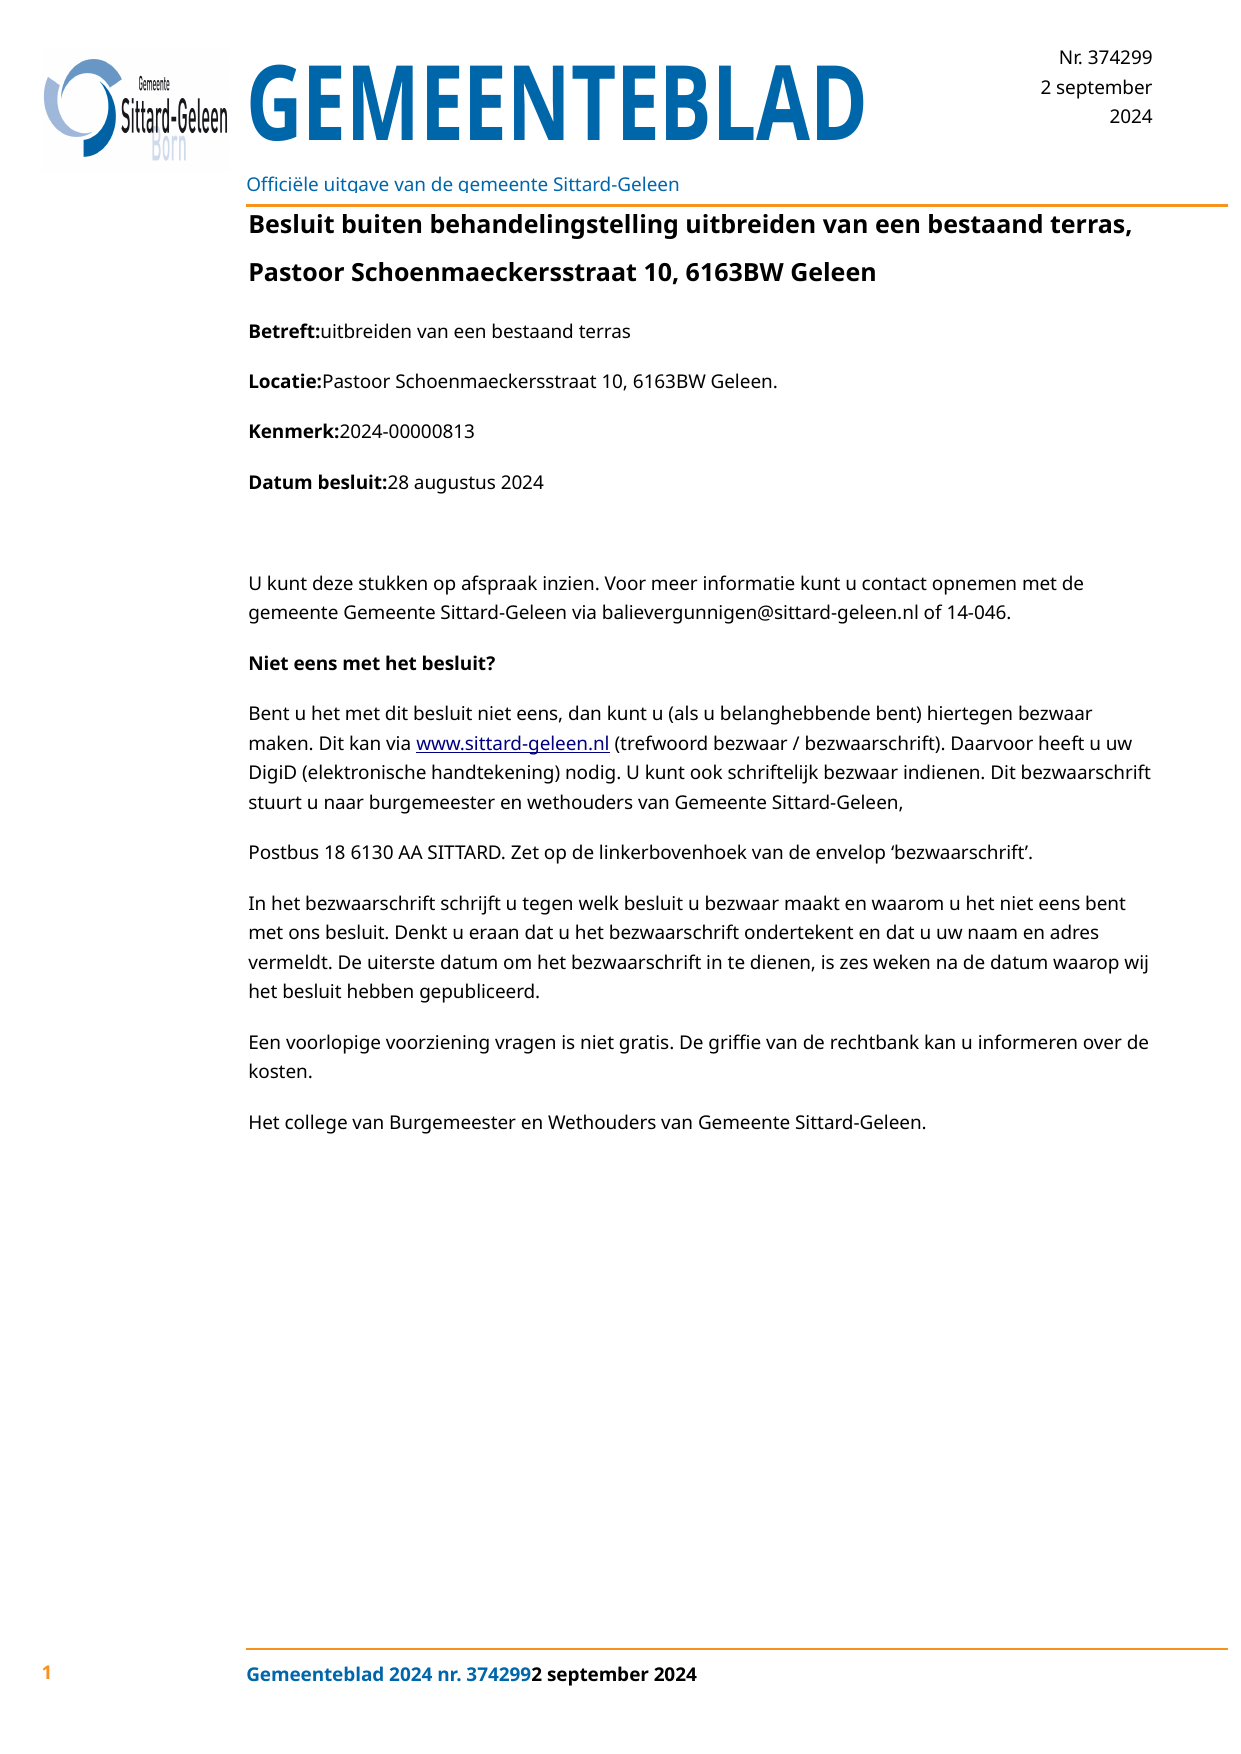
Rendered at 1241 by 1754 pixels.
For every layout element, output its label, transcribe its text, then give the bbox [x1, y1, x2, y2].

text In het bezwaarschrift schrijft u tegen welk besluit u bezwaar maakt en waarom u het niet eens bent met ons besluit. Denkt u eraan dat u het bezwaarschrift ondertekent en dat u uw naam en adres vermeldt. De uiterste datum om het bezwaarschrift in te dienen, is zes weken na de datum waarop wij het besluit hebben gepubliceerd. [248, 890, 1152, 1004]
text Kenmerk:2024-00000813 [248, 419, 1152, 444]
text Bent u het met dit besluit niet eens, dan kunt u (als u belanghebbende bent) hiertegen bezwaar maken. Dit kan via www.sittard-geleen.nl (trefwoord bezwaar / bezwaarschrift). Daarvoor heeft u uw DigiD (elektronische handtekening) nodig. U kunt ook schriftelijk bezwaar indienen. Dit bezwaarschrift stuurt u naar burgemeester en wethouders van Gemeente Sittard-Geleen, [248, 700, 1152, 815]
text Postbus 18 6130 AA SITTARD. Zet op de linkerbovenhoek van de envelop ‘bezwaarschrift’. [248, 839, 1152, 865]
text Besluit buiten behandelingstelling uitbreiden van een bestaand terras, Pastoor Schoenmaeckersstraat 10, 6163BW Geleen [248, 207, 1152, 288]
picture [41, 47, 231, 172]
text Datum besluit:28 augustus 2024 [248, 469, 1152, 495]
text Locatie:Pastoor Schoenmaeckersstraat 10, 6163BW Geleen. [248, 368, 1152, 394]
text Niet eens met het besluit? [248, 650, 1152, 676]
text U kunt deze stukken op afspraak inzien. Voor meer informatie kunt u contact opnemen met de gemeente Gemeente Sittard-Geleen via balievergunnigen@sittard-geleen.nl of 14-046. [248, 570, 1152, 625]
text Het college van Burgemeester en Wethouders van Gemeente Sittard-Geleen. [248, 1109, 1152, 1135]
text Betreft:uitbreiden van een bestaand terras [248, 318, 1152, 344]
text Een voorlopige voorziening vragen is niet gratis. De griffie van de rechtbank kan u informeren over de kosten. [248, 1029, 1152, 1084]
